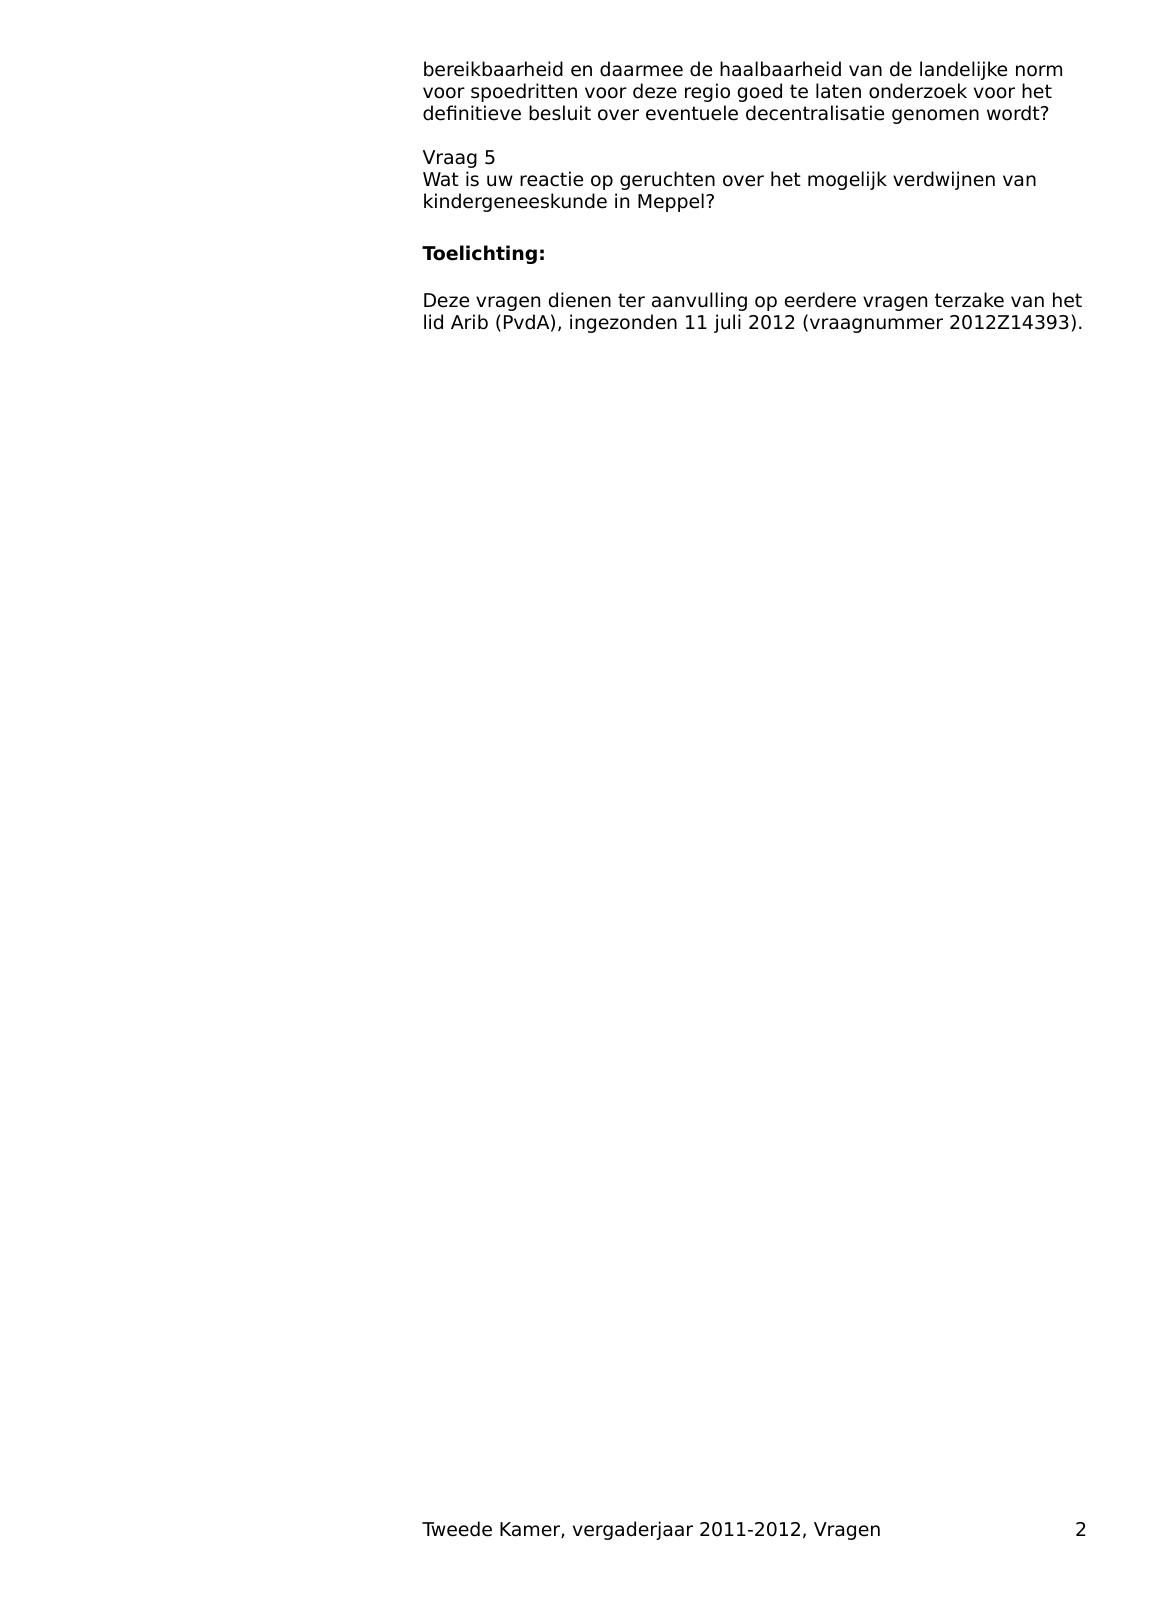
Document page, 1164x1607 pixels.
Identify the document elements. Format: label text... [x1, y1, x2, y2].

text Deze vragen dienen ter aanvulling op eerdere vragen terzake van het lid Arib (PvdA), ingezonden 11 juli 2012 (vraagnummer 2012Z14393). [422, 290, 1087, 334]
text Vraag 5 [422, 147, 1087, 169]
text Wat is uw reactie op geruchten over het mogelijk verdwijnen van kindergeneeskunde in Meppel? [422, 169, 1087, 213]
subtitle Toelichting: [422, 243, 1087, 265]
text bereikbaarheid en daarmee de haalbaarheid van de landelijke norm voor spoedritten voor deze regio goed te laten onderzoek voor het definitieve besluit over eventuele decentralisatie genomen wordt? [422, 59, 1087, 125]
